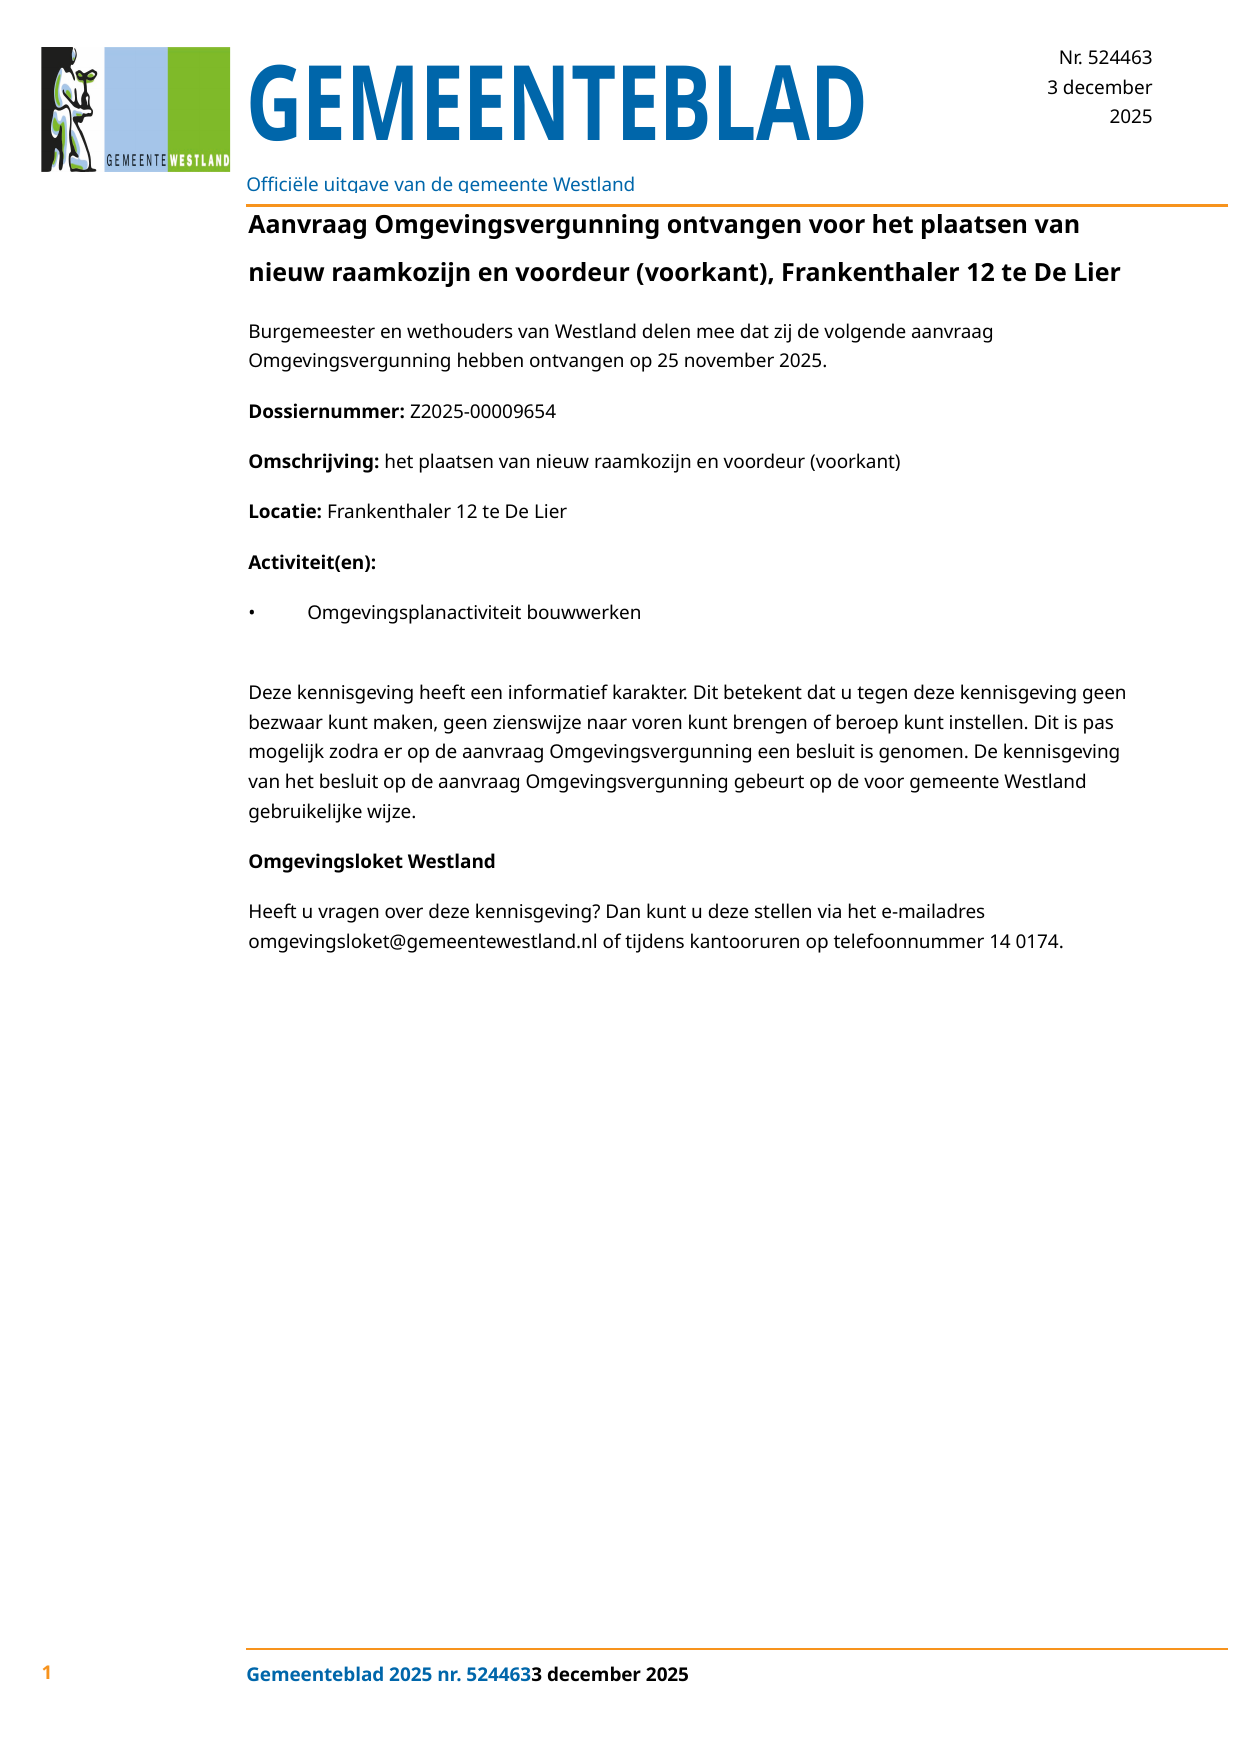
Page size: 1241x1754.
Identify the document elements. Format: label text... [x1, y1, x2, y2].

text Aanvraag Omgevingsvergunning ontvangen voor het plaatsen van nieuw raamkozijn en voordeur (voorkant), Frankenthaler 12 te De Lier [248, 207, 1152, 288]
list Omgevingsplanactiviteit bouwwerken [248, 599, 1152, 625]
text Deze kennisgeving heeft een informatief karakter. Dit betekent dat u tegen deze kennisgeving geen bezwaar kunt maken, geen zienswijze naar voren kunt brengen of beroep kunt instellen. Dit is pas mogelijk zodra er op de aanvraag Omgevingsvergunning een besluit is genomen. De kennisgeving van het besluit op de aanvraag Omgevingsvergunning gebeurt op de voor gemeente Westland gebruikelijke wijze. [248, 679, 1152, 824]
text Burgemeester en wethouders van Westland delen mee dat zij de volgende aanvraag Omgevingsvergunning hebben ontvangen op 25 november 2025. [248, 318, 1152, 373]
text Activiteit(en): [248, 549, 1152, 575]
picture [41, 47, 231, 172]
text Locatie: Frankenthaler 12 te De Lier [248, 499, 1152, 524]
text Omschrijving: het plaatsen van nieuw raamkozijn en voordeur (voorkant) [248, 448, 1152, 474]
text Heeft u vragen over deze kennisgeving? Dan kunt u deze stellen via het e-mailadres omgevingsloket@gemeentewestland.nl of tijdens kantooruren op telefoonnummer 14 0174. [248, 899, 1152, 954]
text Dossiernummer: Z2025-00009654 [248, 398, 1152, 424]
text Omgevingsloket Westland [248, 848, 1152, 874]
